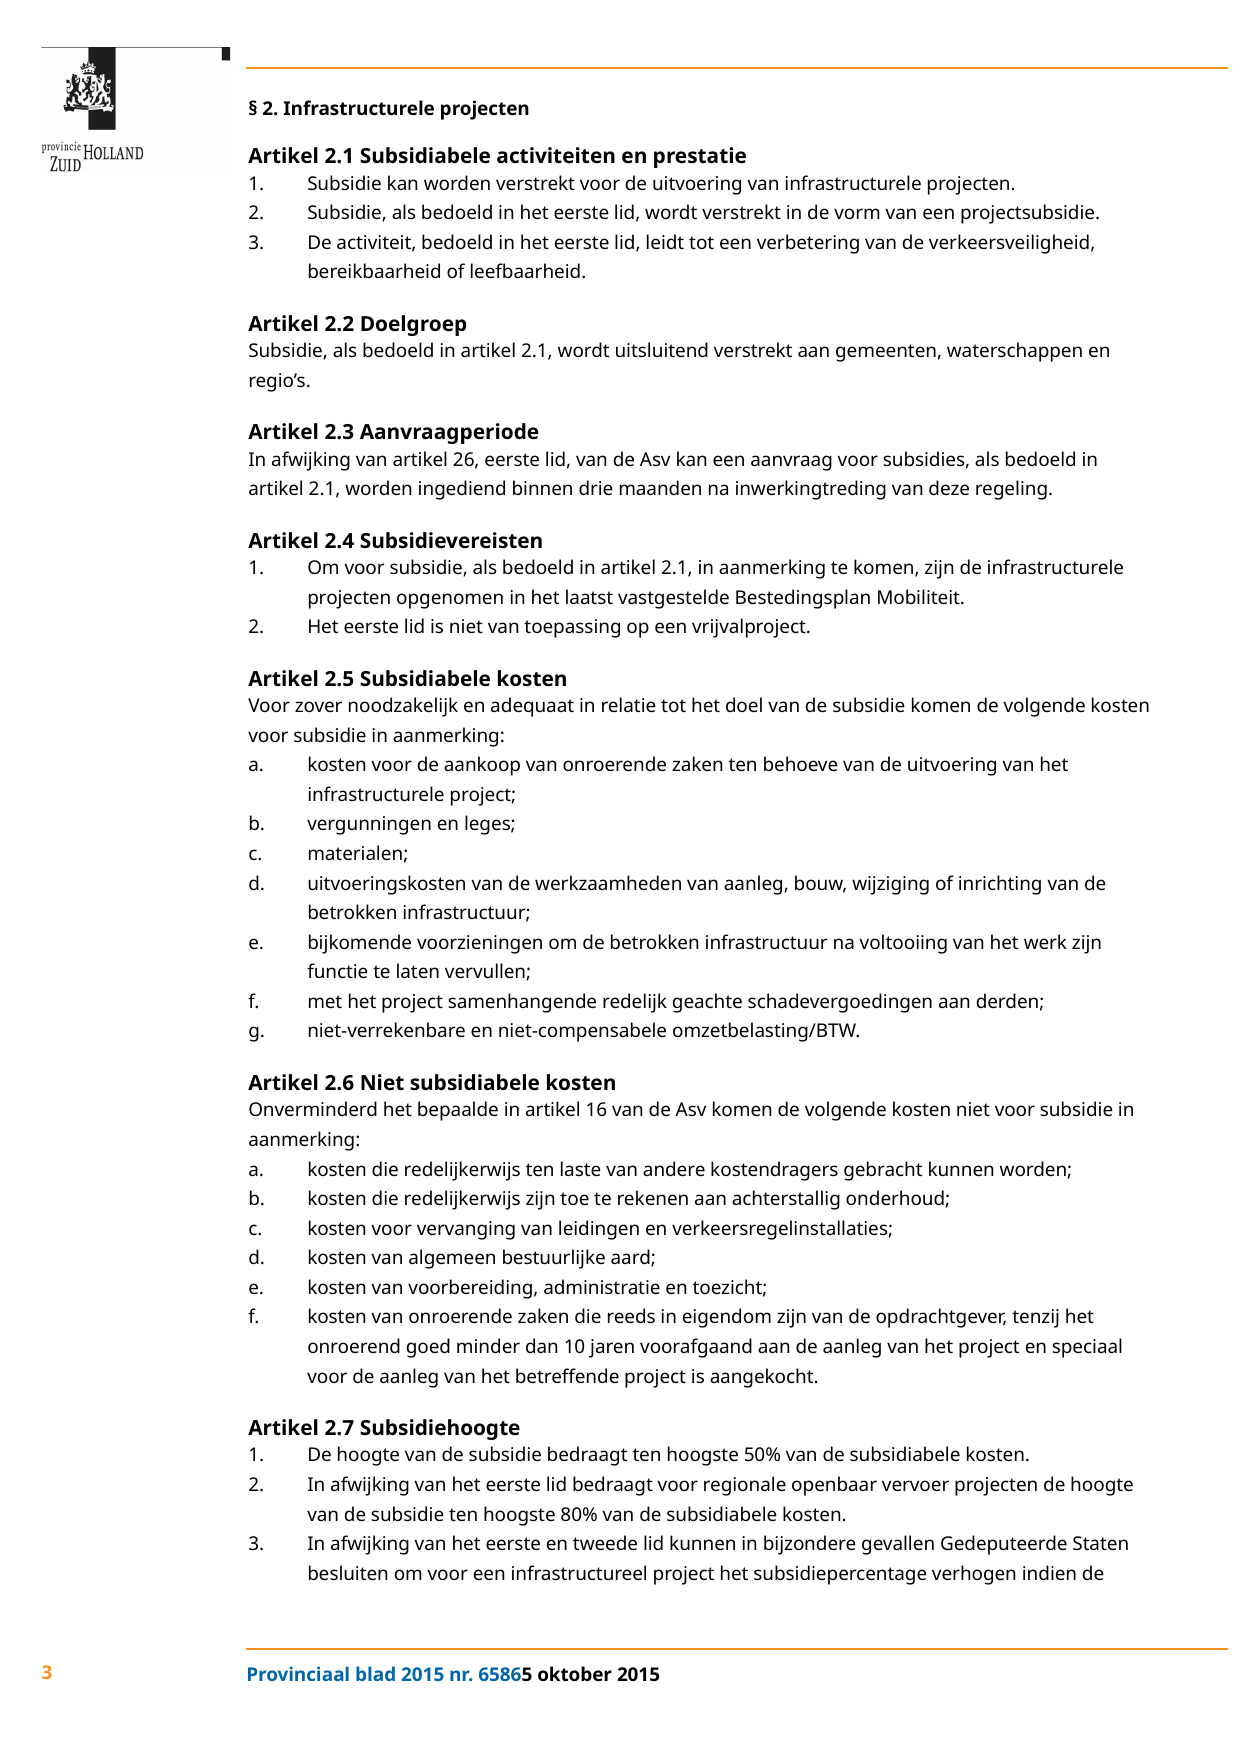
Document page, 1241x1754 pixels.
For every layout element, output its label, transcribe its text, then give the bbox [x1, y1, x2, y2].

list In afwijking van het eerste lid bedraagt voor regionale openbaar vervoer projecten de hoogte van de subsidie ten hoogste 80% van de subsidiabele kosten. [248, 1471, 1152, 1527]
list materialen; [248, 840, 1152, 866]
text Artikel 2.1 Subsidiabele activiteiten en prestatie [248, 141, 1152, 170]
text Onverminderd het bepaalde in artikel 16 van de Asv komen de volgende kosten niet voor subsidie in aanmerking: [248, 1097, 1152, 1152]
text In afwijking van artikel 26, eerste lid, van de Asv kan een aanvraag voor subsidies, als bedoeld in artikel 2.1, worden ingediend binnen drie maanden na inwerkingtreding van deze regeling. [248, 446, 1152, 501]
list Het eerste lid is niet van toepassing op een vrijvalproject. [248, 613, 1152, 639]
picture [41, 47, 231, 172]
list kosten van voorbereiding, administratie en toezicht; [248, 1274, 1152, 1300]
text Artikel 2.4 Subsidievereisten [248, 526, 1152, 554]
list kosten die redelijkerwijs ten laste van andere kostendragers gebracht kunnen worden; [248, 1156, 1152, 1181]
text Artikel 2.2 Doelgroep [248, 309, 1152, 337]
text Subsidie, als bedoeld in artikel 2.1, wordt uitsluitend verstrekt aan gemeenten, waterschappen en regio’s. [248, 337, 1152, 393]
list kosten van onroerende zaken die reeds in eigendom zijn van de opdrachtgever, tenzij het onroerend goed minder dan 10 jaren voorafgaand aan de aanleg van het project en speciaal voor de aanleg van het betreffende project is aangekocht. [248, 1304, 1152, 1388]
list met het project samenhangende redelijk geachte schadevergoedingen aan derden; [248, 988, 1152, 1014]
list bijkomende voorzieningen om de betrokken infrastructuur na voltooiing van het werk zijn functie te laten vervullen; [248, 929, 1152, 984]
text § 2. Infrastructurele projecten [248, 95, 1152, 121]
list kosten voor de aankoop van onroerende zaken ten behoeve van de uitvoering van het infrastructurele project; [248, 751, 1152, 807]
list Subsidie, als bedoeld in het eerste lid, wordt verstrekt in de vorm van een projectsubsidie. [248, 199, 1152, 225]
list Om voor subsidie, als bedoeld in artikel 2.1, in aanmerking te komen, zijn de infrastructurele projecten opgenomen in het laatst vastgestelde Bestedingsplan Mobiliteit. [248, 554, 1152, 609]
list kosten van algemeen bestuurlijke aard; [248, 1244, 1152, 1270]
list vergunningen en leges; [248, 811, 1152, 836]
list De hoogte van de subsidie bedraagt ten hoogste 50% van de subsidiabele kosten. [248, 1442, 1152, 1467]
text Artikel 2.3 Aanvraagperiode [248, 417, 1152, 446]
text Voor zover noodzakelijk en adequaat in relatie tot het doel van de subsidie komen de volgende kosten voor subsidie in aanmerking: [248, 692, 1152, 748]
list niet-verrekenbare en niet-compensabele omzetbelasting/BTW. [248, 1018, 1152, 1043]
list De activiteit, bedoeld in het eerste lid, leidt tot een verbetering van de verkeersveiligheid, bereikbaarheid of leefbaarheid. [248, 229, 1152, 284]
list uitvoeringskosten van de werkzaamheden van aanleg, bouw, wijziging of inrichting van de betrokken infrastructuur; [248, 870, 1152, 925]
list Subsidie kan worden verstrekt voor de uitvoering van infrastructurele projecten. [248, 170, 1152, 196]
text Artikel 2.7 Subsidiehoogte [248, 1413, 1152, 1442]
text Artikel 2.6 Niet subsidiabele kosten [248, 1068, 1152, 1097]
list In afwijking van het eerste en tweede lid kunnen in bijzondere gevallen Gedeputeerde Staten besluiten om voor een infrastructureel project het subsidiepercentage verhogen indien de [248, 1530, 1152, 1586]
list kosten voor vervanging van leidingen en verkeersregelinstallaties; [248, 1215, 1152, 1241]
list kosten die redelijkerwijs zijn toe te rekenen aan achterstallig onderhoud; [248, 1185, 1152, 1211]
text Artikel 2.5 Subsidiabele kosten [248, 664, 1152, 692]
